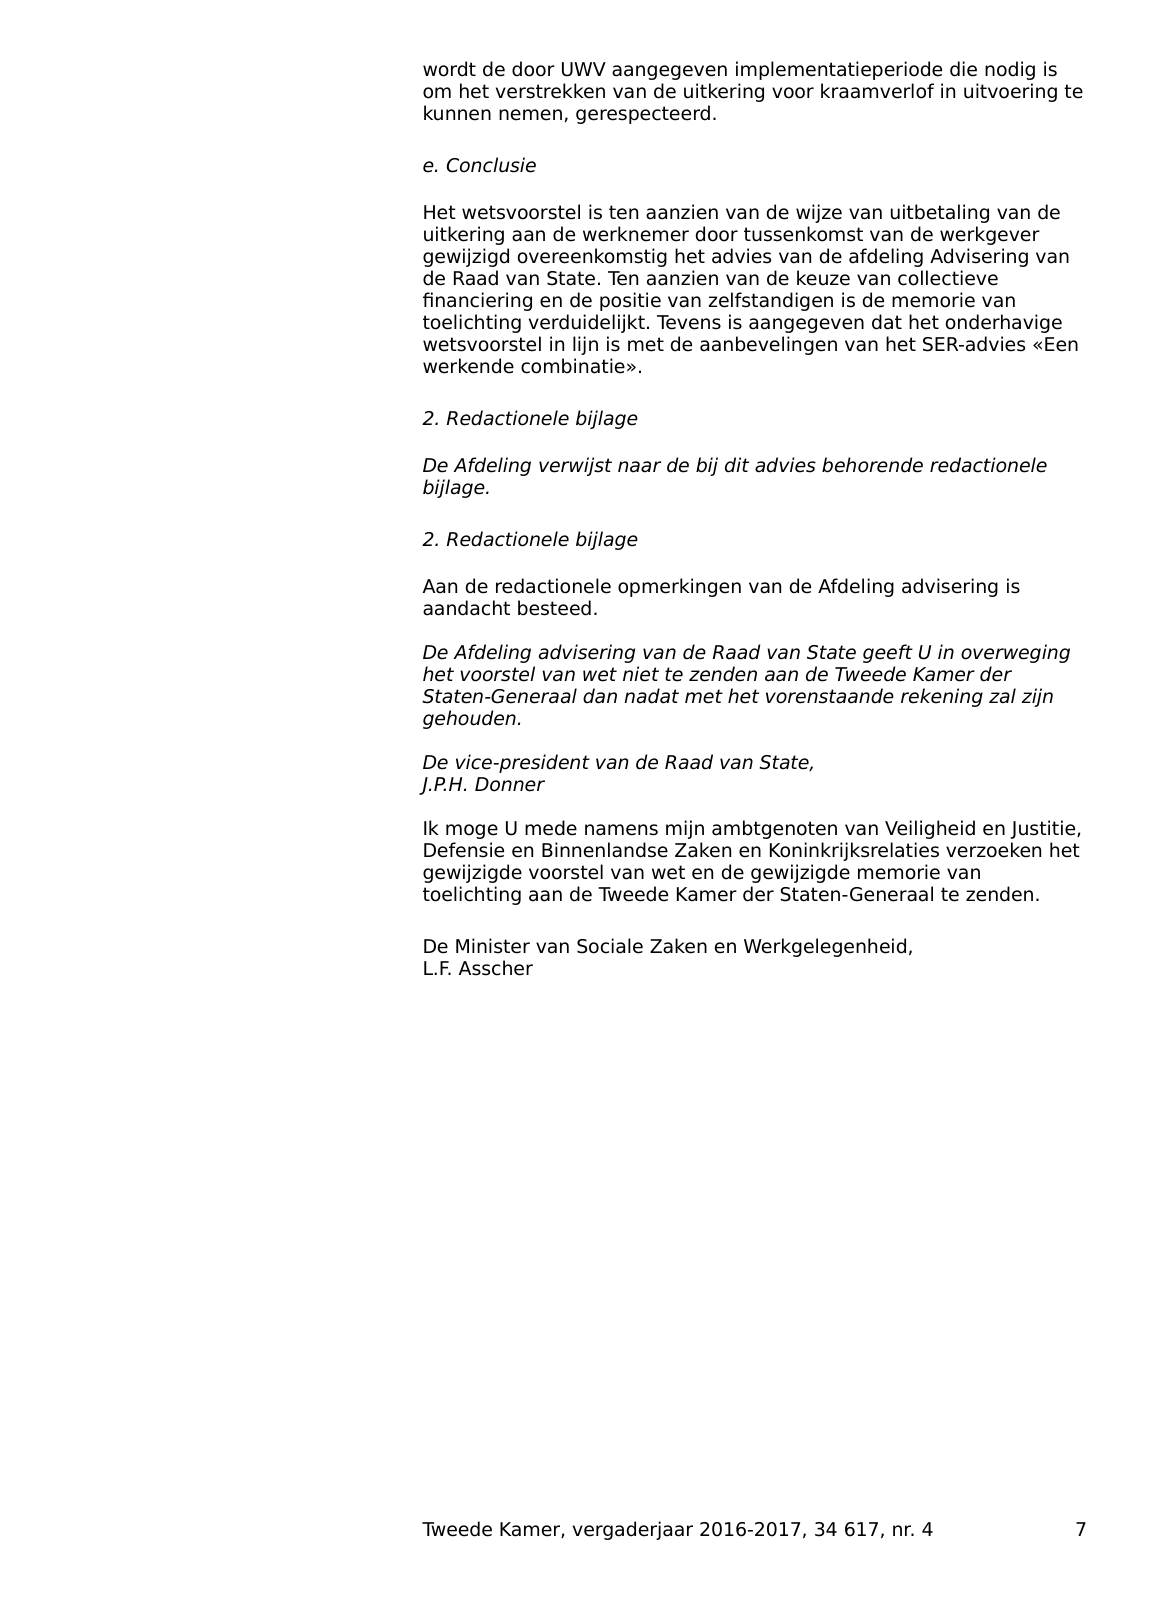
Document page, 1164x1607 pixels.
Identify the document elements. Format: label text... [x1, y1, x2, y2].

text Het wetsvoorstel is ten aanzien van de wijze van uitbetaling van de uitkering aan de werknemer door tussenkomst van de werkgever gewijzigd overeenkomstig het advies van de afdeling Advisering van de Raad van State. Ten aanzien van de keuze van collectieve financiering en de positie van zelfstandigen is de memorie van toelichting verduidelijkt. Tevens is aangegeven dat het onderhavige wetsvoorstel in lijn is met de aanbevelingen van het SER-advies «Een werkende combinatie». [422, 202, 1087, 378]
subtitle e. Conclusie [422, 155, 1087, 177]
text De Afdeling verwijst naar de bij dit advies behorende redactionele bijlage. [422, 455, 1087, 499]
text De vice-president van de Raad van State, [422, 752, 1087, 774]
text Aan de redactionele opmerkingen van de Afdeling advisering is aandacht besteed. [422, 576, 1087, 620]
text J.P.H. Donner [422, 774, 1087, 796]
text De Minister van Sociale Zaken en Werkgelegenheid, L.F. Asscher [422, 936, 1087, 980]
subtitle 2. Redactionele bijlage [422, 408, 1087, 430]
text De Afdeling advisering van de Raad van State geeft U in overweging het voorstel van wet niet te zenden aan de Tweede Kamer der Staten-Generaal dan nadat met het vorenstaande rekening zal zijn gehouden. [422, 642, 1087, 730]
subtitle 2. Redactionele bijlage [422, 529, 1087, 551]
text wordt de door UWV aangegeven implementatieperiode die nodig is om het verstrekken van de uitkering voor kraamverlof in uitvoering te kunnen nemen, gerespecteerd. [422, 59, 1087, 125]
text Ik moge U mede namens mijn ambtgenoten van Veiligheid en Justitie, Defensie en Binnenlandse Zaken en Koninkrijksrelaties verzoeken het gewijzigde voorstel van wet en de gewijzigde memorie van toelichting aan de Tweede Kamer der Staten-Generaal te zenden. [422, 818, 1087, 906]
